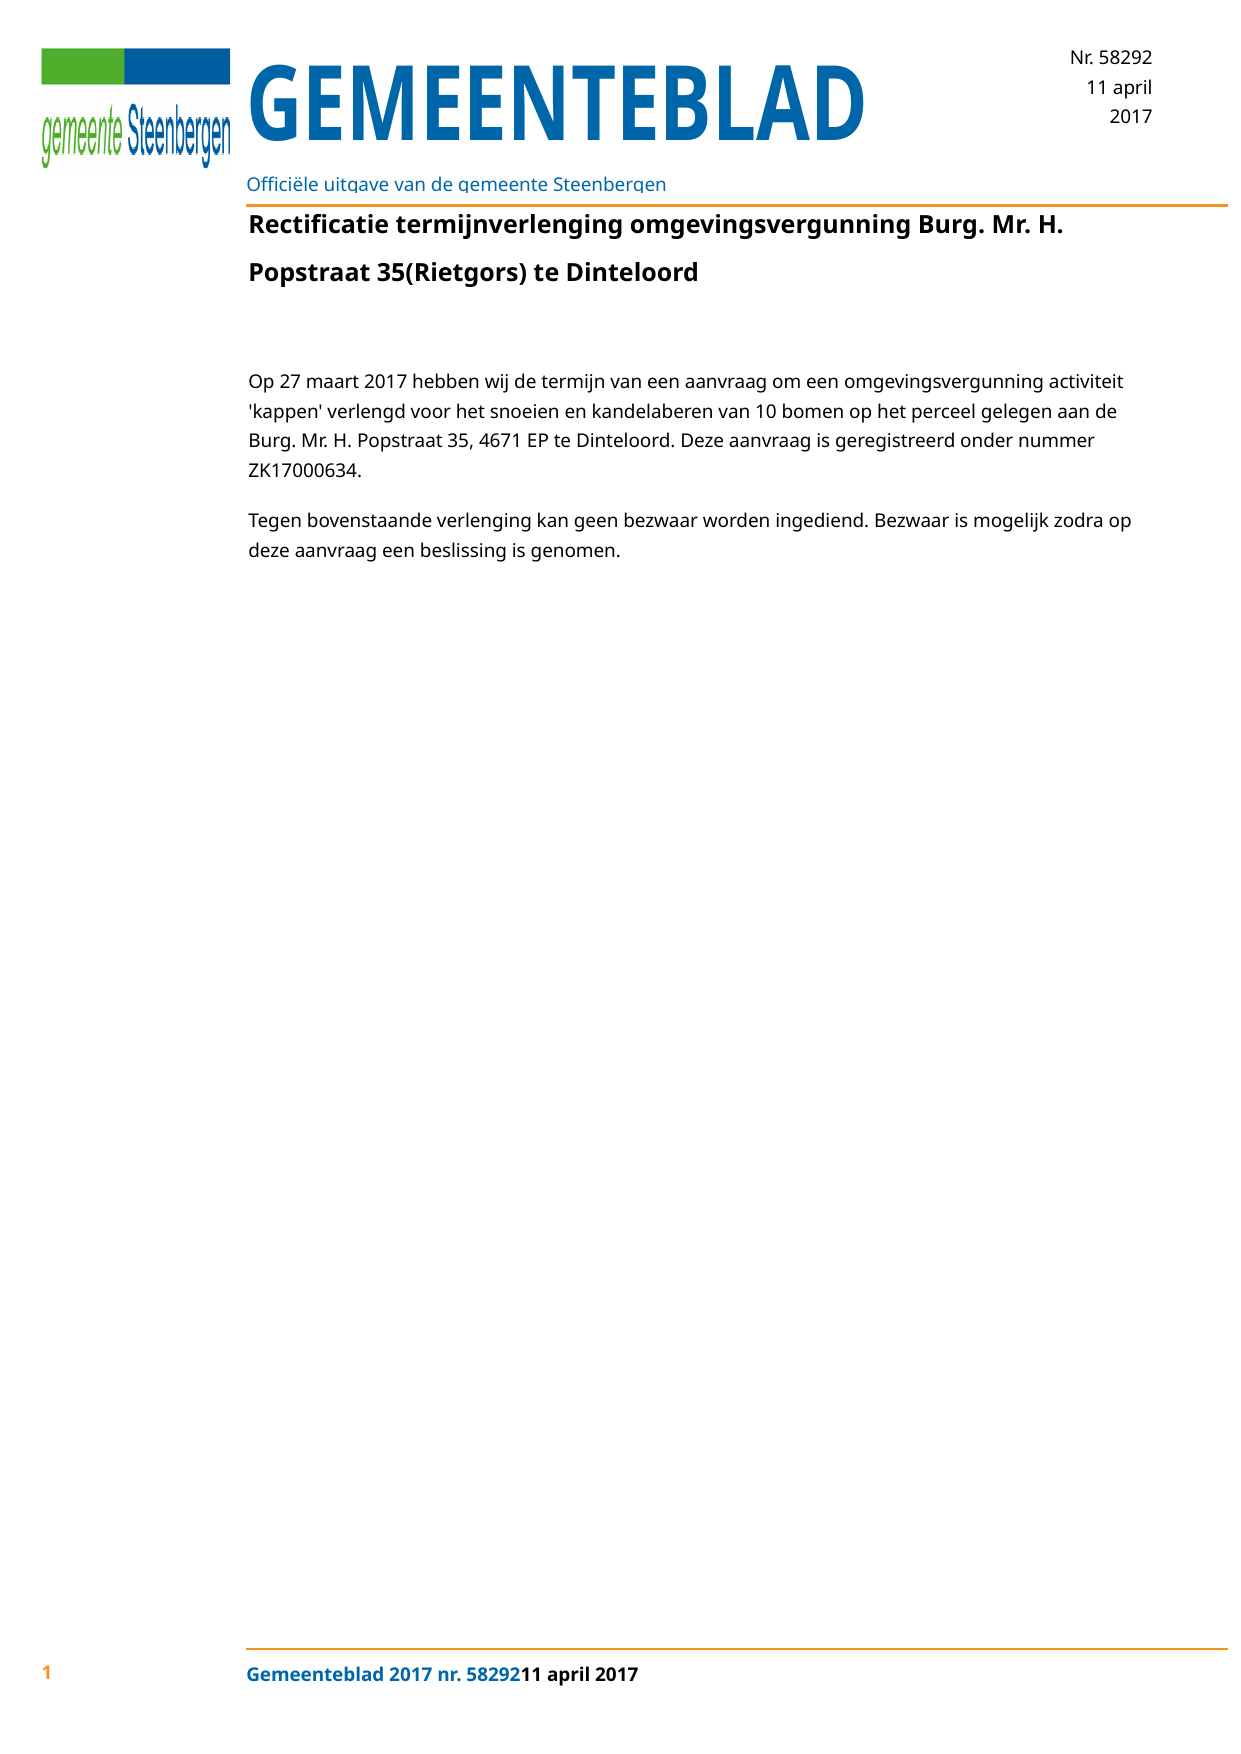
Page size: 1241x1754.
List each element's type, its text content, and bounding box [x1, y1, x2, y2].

text Op 27 maart 2017 hebben wij de termijn van een aanvraag om een omgevingsvergunning activiteit 'kappen' verlengd voor het snoeien en kandelaberen van 10 bomen op het perceel gelegen aan de Burg. Mr. H. Popstraat 35, 4671 EP te Dinteloord. Deze aanvraag is geregistreerd onder nummer ZK17000634. [248, 368, 1152, 483]
text Tegen bovenstaande verlenging kan geen bezwaar worden ingediend. Bezwaar is mogelijk zodra op deze aanvraag een beslissing is genomen. [248, 507, 1152, 563]
text Rectificatie termijnverlenging omgevingsvergunning Burg. Mr. H. Popstraat 35(Rietgors) te Dinteloord [248, 207, 1152, 288]
picture [41, 47, 231, 172]
